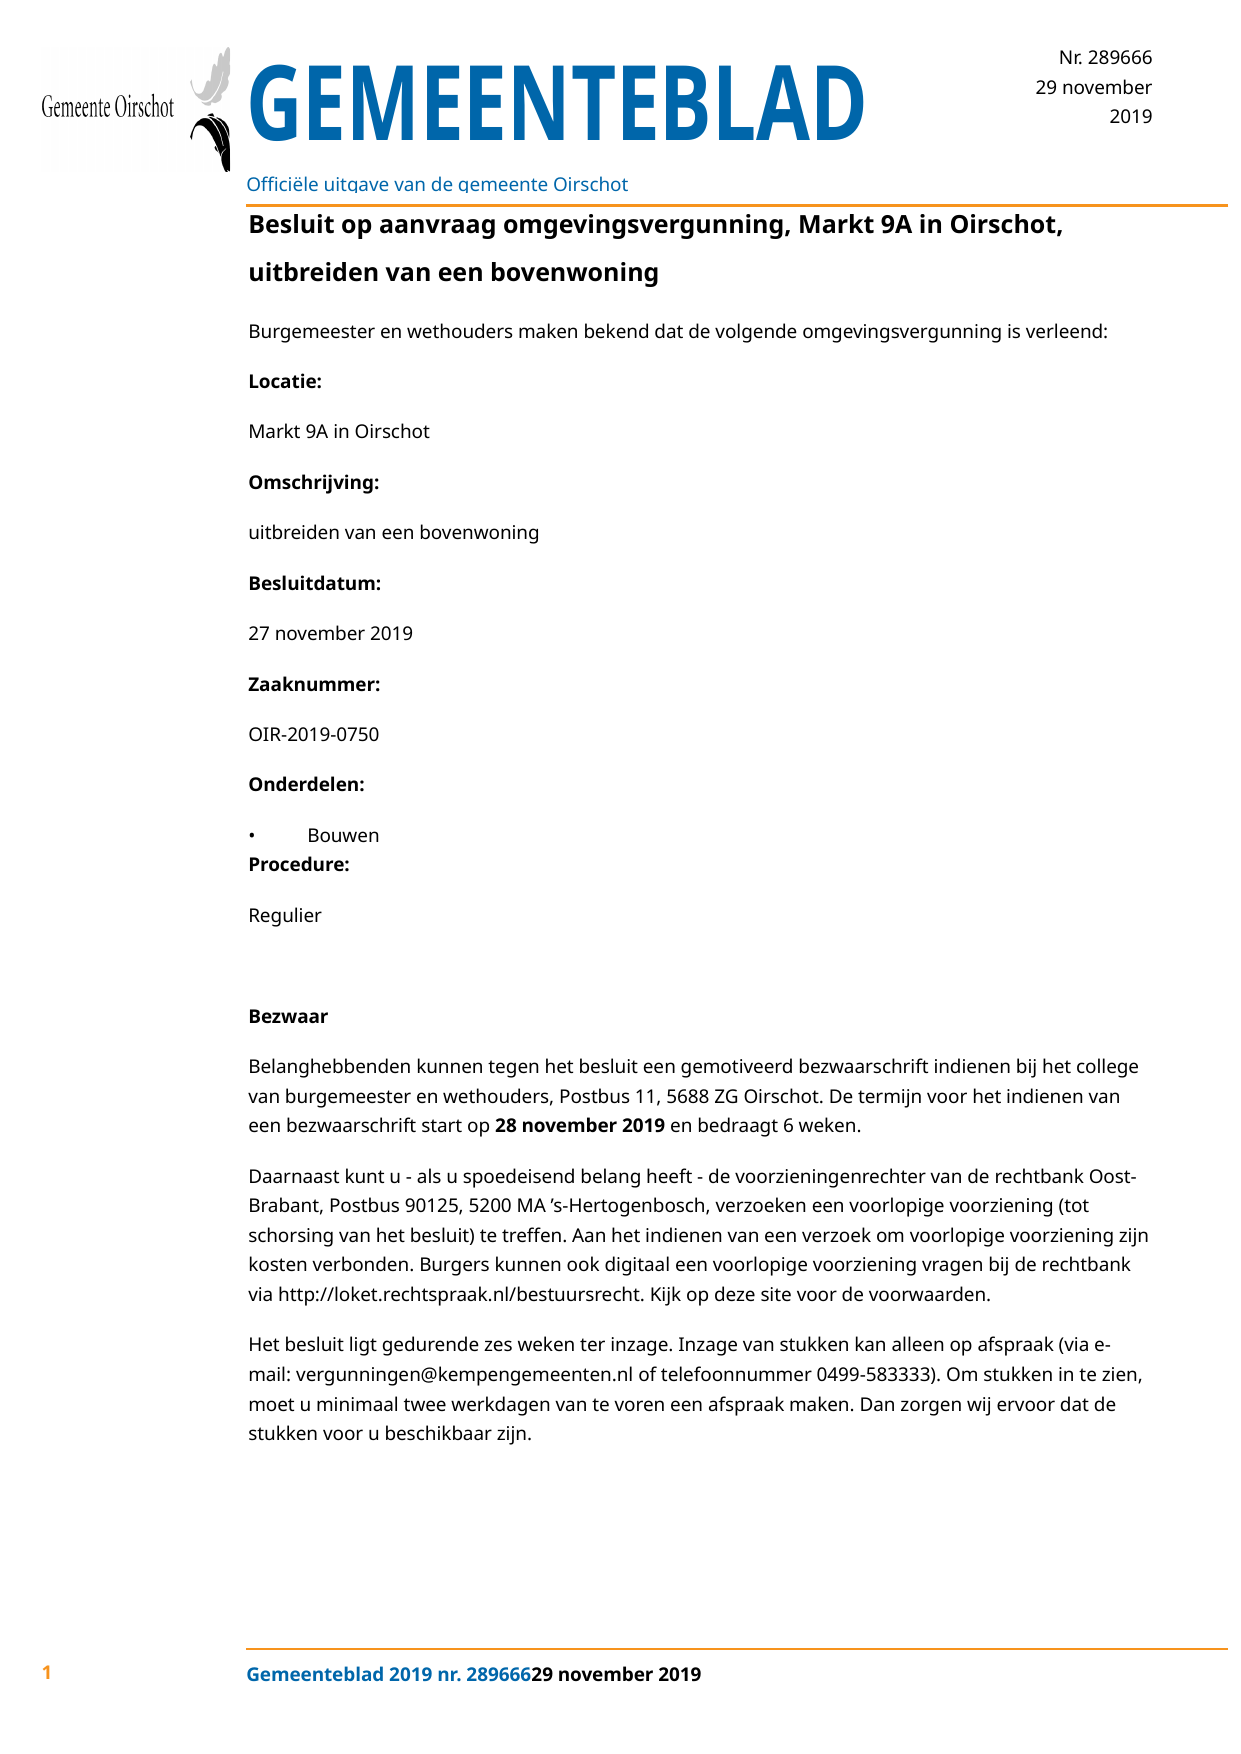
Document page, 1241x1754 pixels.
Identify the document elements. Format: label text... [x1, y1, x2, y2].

text OIR-2019-0750 [248, 721, 1152, 747]
text Belanghebbenden kunnen tegen het besluit een gemotiveerd bezwaarschrift indienen bij het college van burgemeester en wethouders, Postbus 11, 5688 ZG Oirschot. De termijn voor het indienen van een bezwaarschrift start op 28 november 2019 en bedraagt 6 weken. [248, 1053, 1152, 1138]
text Procedure: [248, 852, 1152, 877]
text Besluitdatum: [248, 570, 1152, 596]
text Bezwaar [248, 1003, 1152, 1029]
text Regulier [248, 902, 1152, 928]
text Besluit op aanvraag omgevingsvergunning, Markt 9A in Oirschot, uitbreiden van een bovenwoning [248, 207, 1152, 288]
text Daarnaast kunt u - als u spoedeisend belang heeft - de voorzieningenrechter van de rechtbank Oost-Brabant, Postbus 90125, 5200 MA ’s-Hertogenbosch, verzoeken een voorlopige voorziening (tot schorsing van het besluit) te treffen. Aan het indienen van een verzoek om voorlopige voorziening zijn kosten verbonden. Burgers kunnen ook digitaal een voorlopige voorziening vragen bij de rechtbank via http://loket.rechtspraak.nl/bestuursrecht. Kijk op deze site voor de voorwaarden. [248, 1163, 1152, 1307]
text Markt 9A in Oirschot [248, 419, 1152, 444]
text Burgemeester en wethouders maken bekend dat de volgende omgevingsvergunning is verleend: [248, 318, 1152, 344]
text Het besluit ligt gedurende zes weken ter inzage. Inzage van stukken kan alleen op afspraak (via e-mail: vergunningen@kempengemeenten.nl of telefoonnummer 0499-583333). Om stukken in te zien, moet u minimaal twee werkdagen van te voren een afspraak maken. Dan zorgen wij ervoor dat de stukken voor u beschikbaar zijn. [248, 1332, 1152, 1446]
text uitbreiden van een bovenwoning [248, 519, 1152, 545]
text Omschrijving: [248, 469, 1152, 495]
text Zaaknummer: [248, 671, 1152, 697]
text 27 november 2019 [248, 620, 1152, 646]
text Onderdelen: [248, 772, 1152, 797]
list Bouwen [248, 822, 1152, 848]
text Locatie: [248, 368, 1152, 394]
picture [41, 47, 231, 172]
